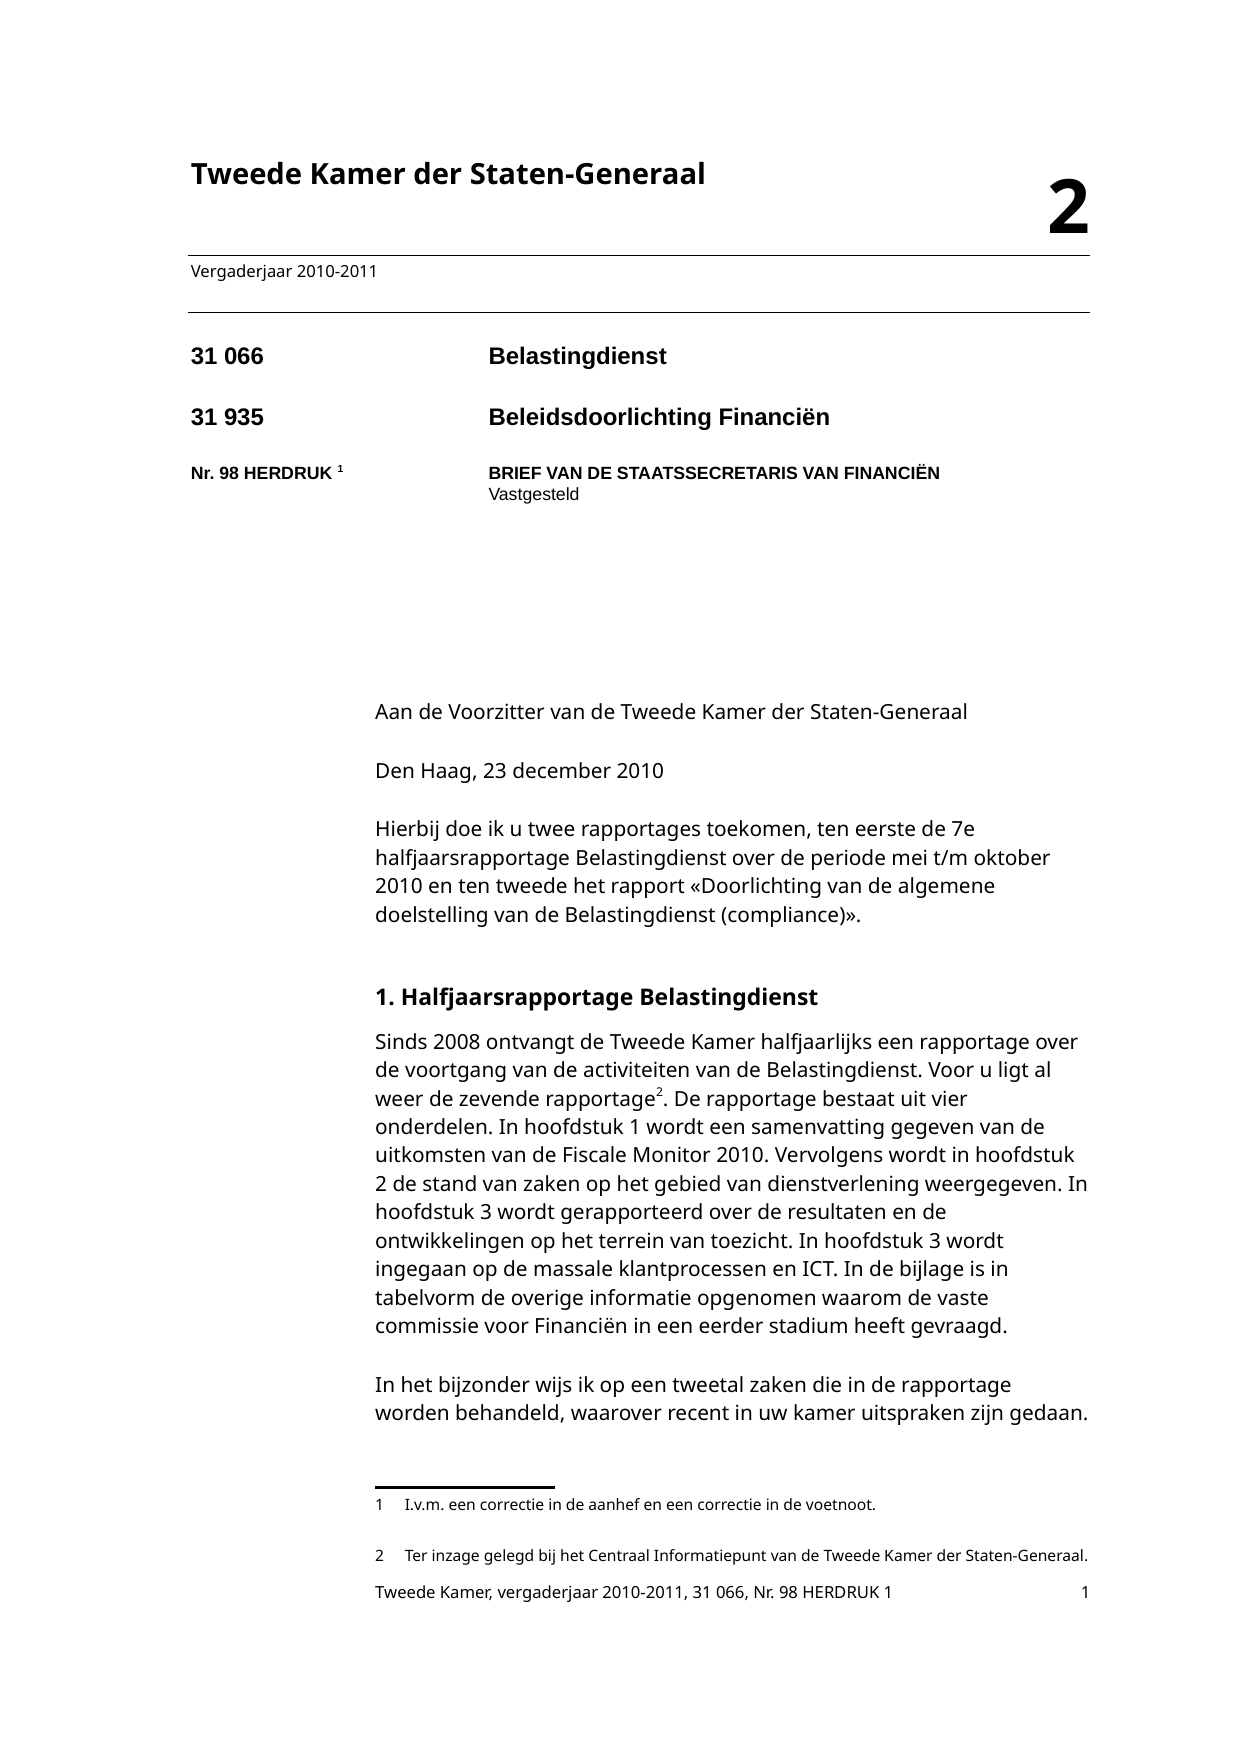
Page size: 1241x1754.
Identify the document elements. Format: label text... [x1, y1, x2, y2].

text In het bijzonder wijs ik op een tweetal zaken die in de rapportage worden behandeld, waarover recent in uw kamer uitspraken zijn gedaan. [375, 1370, 1090, 1427]
text Den Haag, 23 december 2010 [375, 756, 1090, 784]
table_cell [188, 313, 485, 339]
table_cell 31 935 [188, 399, 485, 460]
text Aan de Voorzitter van de Tweede Kamer der Staten-Generaal [375, 697, 1090, 726]
table_cell Beleidsdoorlichting Financiën [485, 399, 1090, 460]
table_cell BRIEF VAN DE STAATSSECRETARIS VAN FINANCIËN Vastgesteld [485, 460, 1090, 579]
table_header Tweede Kamer der Staten-Generaal [188, 150, 909, 255]
text Ter inzage gelegd bij het Centraal Informatiepunt van de Tweede Kamer der Staten-Generaal. [375, 1509, 1090, 1566]
subtitle 1. Halfjaarsrapportage Belastingdienst [375, 981, 1090, 1012]
table_cell 31 066 [188, 339, 485, 399]
table_cell Vergaderjaar 2010-2011 [188, 256, 485, 312]
text Sinds 2008 ontvangt de Tweede Kamer halfjaarlijks een rapportage over de voortgang van de activiteiten van de Belastingdienst. Voor u ligt al weer de zevende rapportage. De rapportage bestaat uit vier onderdelen. In hoofdstuk 1 wordt een samenvatting gegeven van de uitkomsten van de Fiscale Monitor 2010. Vervolgens wordt in hoofdstuk 2 de stand van zaken op het gebied van dienstverlening weergegeven. In hoofdstuk 3 wordt gerapporteerd over de resultaten en de ontwikkelingen op het terrein van toezicht. In hoofdstuk 3 wordt ingegaan op de massale klantprocessen en ICT. In de bijlage is in tabelvorm de overige informatie opgenomen waarom de vaste commissie voor Financiën in een eerder stadium heeft gevraagd. [375, 1027, 1090, 1340]
table_header 2 [910, 150, 1090, 255]
table_cell Nr. 98 HERDRUK [188, 460, 485, 579]
text Hierbij doe ik u twee rapportages toekomen, ten eerste de 7e halfjaarsrapportage Belastingdienst over de periode mei t/m oktober 2010 en ten tweede het rapport «Doorlichting van de algemene doelstelling van de Belastingdienst (compliance)». [375, 814, 1090, 928]
table_cell [485, 256, 1090, 312]
table_cell [485, 313, 1090, 339]
table_cell Belastingdienst [485, 339, 1090, 399]
